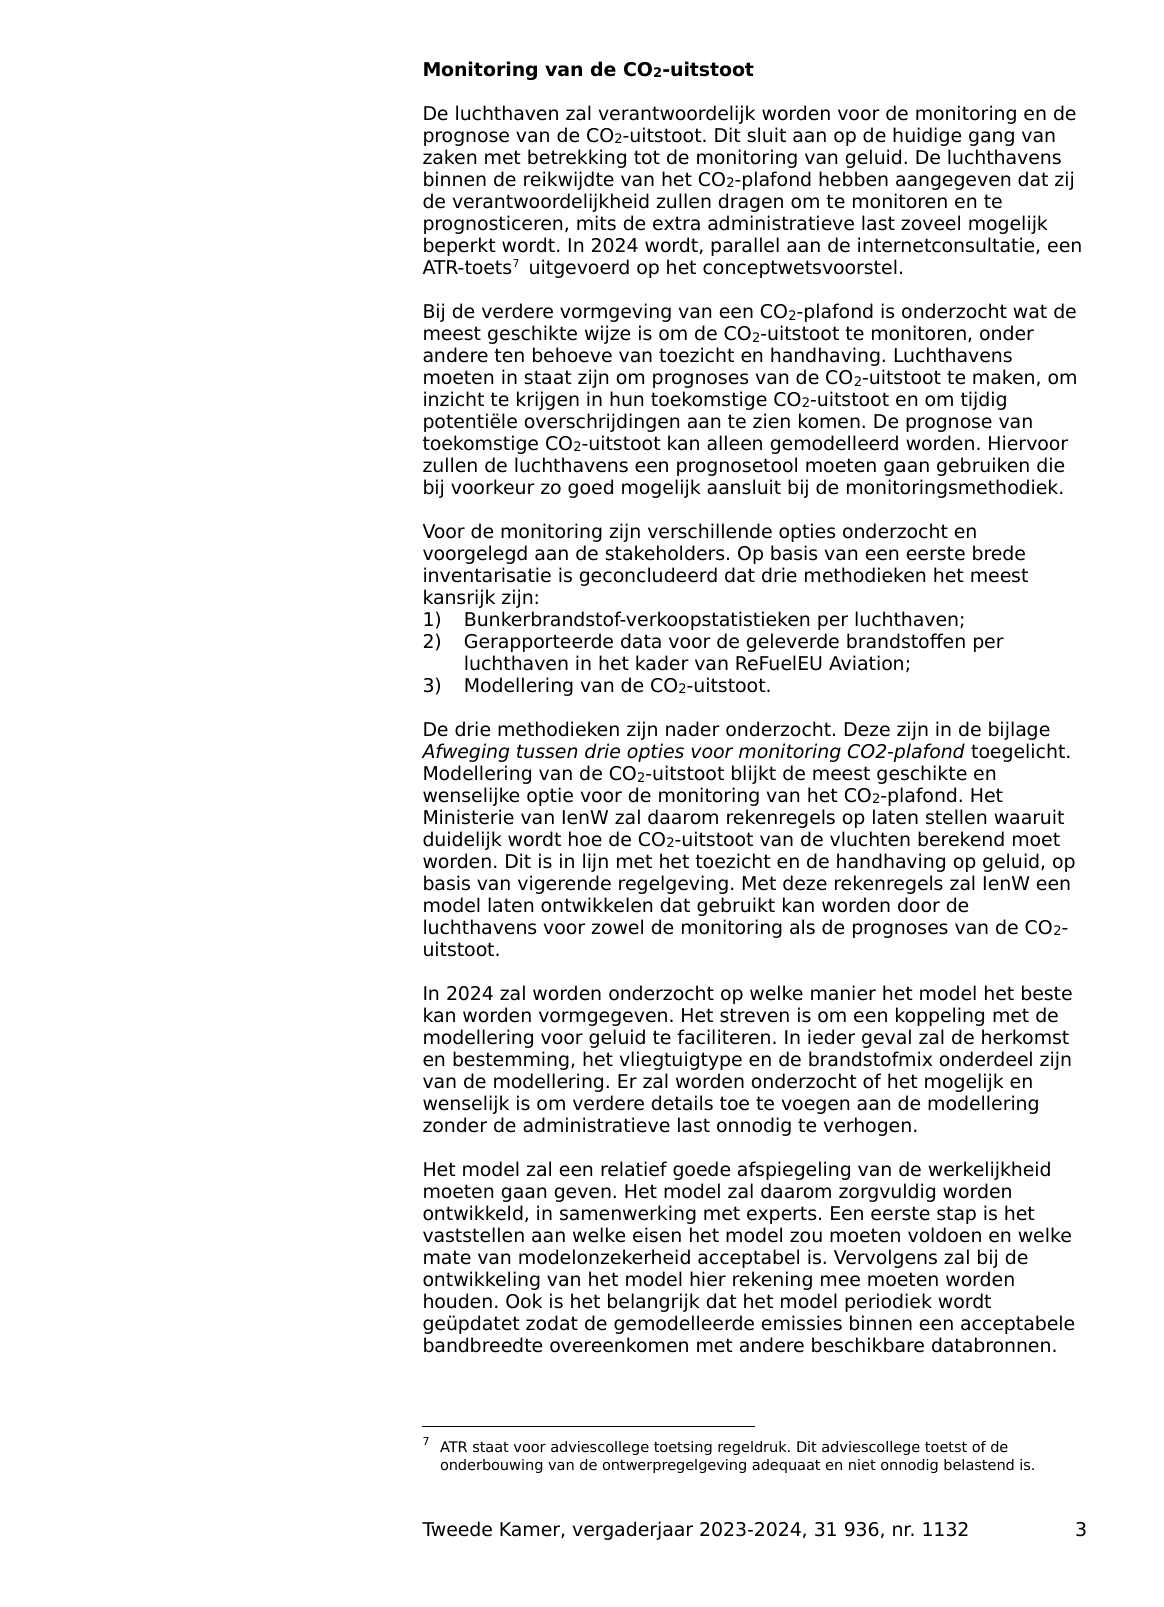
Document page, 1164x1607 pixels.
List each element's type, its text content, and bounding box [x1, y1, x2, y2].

text ATR staat voor adviescollege toetsing regeldruk. Dit adviescollege toetst of de onderbouwing van de ontwerpregelgeving adequaat en niet onnodig belastend is. [422, 1435, 1087, 1474]
text De drie methodieken zijn nader onderzocht. Deze zijn in de bijlage Afweging tussen drie opties voor monitoring CO2-plafond toegelicht. Modellering van de CO2-uitstoot blijkt de meest geschikte en wenselijke optie voor de monitoring van het CO2-plafond. Het Ministerie van IenW zal daarom rekenregels op laten stellen waaruit duidelijk wordt hoe de CO2-uitstoot van de vluchten berekend moet worden. Dit is in lijn met het toezicht en de handhaving op geluid, op basis van vigerende regelgeving. Met deze rekenregels zal IenW een model laten ontwikkelen dat gebruikt kan worden door de luchthavens voor zowel de monitoring als de prognoses van de CO2-uitstoot. [422, 719, 1087, 961]
text In 2024 zal worden onderzocht op welke manier het model het beste kan worden vormgegeven. Het streven is om een koppeling met de modellering voor geluid te faciliteren. In ieder geval zal de herkomst en bestemming, het vliegtuigtype en de brandstofmix onderdeel zijn van de modellering. Er zal worden onderzocht of het mogelijk en wenselijk is om verdere details toe te voegen aan de modellering zonder de administratieve last onnodig te verhogen. [422, 983, 1087, 1137]
text 3) Modellering van de CO2-uitstoot. [422, 675, 1087, 697]
text Voor de monitoring zijn verschillende opties onderzocht en voorgelegd aan de stakeholders. Op basis van een eerste brede inventarisatie is geconcludeerd dat drie methodieken het meest kansrijk zijn: [422, 521, 1087, 609]
subtitle Monitoring van de CO2-uitstoot [422, 59, 1087, 81]
text Het model zal een relatief goede afspiegeling van de werkelijkheid moeten gaan geven. Het model zal daarom zorgvuldig worden ontwikkeld, in samenwerking met experts. Een eerste stap is het vaststellen aan welke eisen het model zou moeten voldoen en welke mate van modelonzekerheid acceptabel is. Vervolgens zal bij de ontwikkeling van het model hier rekening mee moeten worden houden. Ook is het belangrijk dat het model periodiek wordt geüpdatet zodat de gemodelleerde emissies binnen een acceptabele bandbreedte overeenkomen met andere beschikbare databronnen. [422, 1159, 1087, 1357]
text 1) Bunkerbrandstof-verkoopstatistieken per luchthaven; [422, 609, 1087, 631]
text 2) Gerapporteerde data voor de geleverde brandstoffen per luchthaven in het kader van ReFuelEU Aviation; [422, 631, 1087, 675]
text Bij de verdere vormgeving van een CO2-plafond is onderzocht wat de meest geschikte wijze is om de CO2-uitstoot te monitoren, onder andere ten behoeve van toezicht en handhaving. Luchthavens moeten in staat zijn om prognoses van de CO2-uitstoot te maken, om inzicht te krijgen in hun toekomstige CO2-uitstoot en om tijdig potentiële overschrijdingen aan te zien komen. De prognose van toekomstige CO2-uitstoot kan alleen gemodelleerd worden. Hiervoor zullen de luchthavens een prognosetool moeten gaan gebruiken die bij voorkeur zo goed mogelijk aansluit bij de monitoringsmethodiek. [422, 301, 1087, 499]
text De luchthaven zal verantwoordelijk worden voor de monitoring en de prognose van de CO2-uitstoot. Dit sluit aan op de huidige gang van zaken met betrekking tot de monitoring van geluid. De luchthavens binnen de reikwijdte van het CO2-plafond hebben aangegeven dat zij de verantwoordelijkheid zullen dragen om te monitoren en te prognosticeren, mits de extra administratieve last zoveel mogelijk beperkt wordt. In 2024 wordt, parallel aan de internetconsultatie, een ATR-toets uitgevoerd op het conceptwetsvoorstel. [422, 103, 1087, 279]
